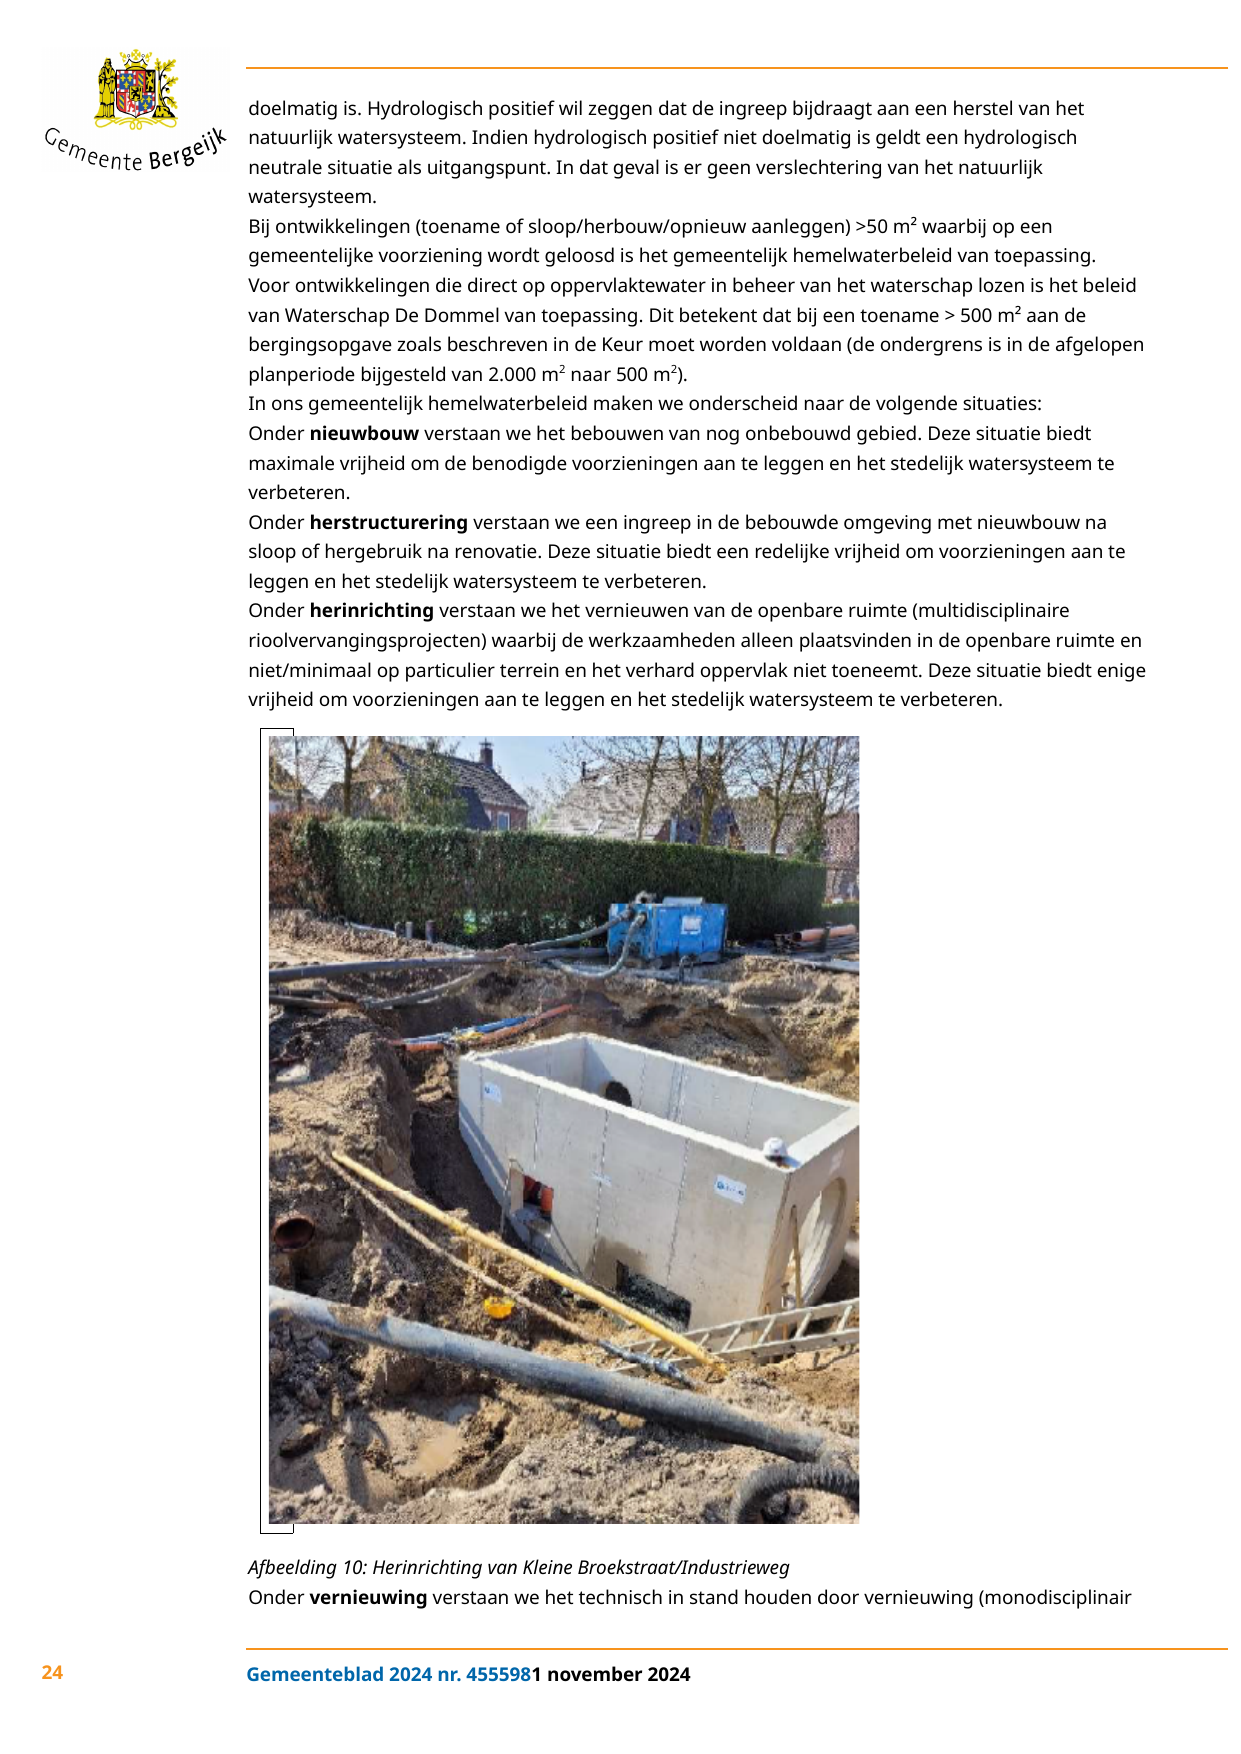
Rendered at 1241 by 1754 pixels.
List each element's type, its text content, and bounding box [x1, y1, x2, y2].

text Onder nieuwbouw verstaan we het bebouwen van nog onbebouwd gebied. Deze situatie biedt maximale vrijheid om de benodigde voorzieningen aan te leggen en het stedelijk watersysteem te verbeteren. [248, 420, 1152, 505]
picture [41, 47, 231, 172]
picture [268, 736, 860, 1524]
text Voor ontwikkelingen die direct op oppervlaktewater in beheer van het waterschap lozen is het beleid van Waterschap De Dommel van toepassing. Dit betekent dat bij een toename > 500 m² aan de bergingsopgave zoals beschreven in de Keur moet worden voldaan (de ondergrens is in de afgelopen planperiode bijgesteld van 2.000 m2 naar 500 m2). [248, 272, 1152, 387]
text Onder herinrichting verstaan we het vernieuwen van de openbare ruimte (multidisciplinaire rioolvervangingsprojecten) waarbij de werkzaamheden alleen plaatsvinden in de openbare ruimte en niet/minimaal op particulier terrein en het verhard oppervlak niet toeneemt. Deze situatie biedt enige vrijheid om voorzieningen aan te leggen en het stedelijk watersysteem te verbeteren. [248, 598, 1152, 712]
text Bij ontwikkelingen (toename of sloop/herbouw/opnieuw aanleggen) >50 m² waarbij op een gemeentelijke voorziening wordt geloosd is het gemeentelijk hemelwaterbeleid van toepassing. [248, 213, 1152, 268]
text Afbeelding 10: Herinrichting van Kleine Broekstraat/Industrieweg [248, 1554, 1152, 1580]
text doelmatig is. Hydrologisch positief wil zeggen dat de ingreep bijdraagt aan een herstel van het natuurlijk watersysteem. Indien hydrologisch positief niet doelmatig is geldt een hydrologisch neutrale situatie als uitgangspunt. In dat geval is er geen verslechtering van het natuurlijk watersysteem. [248, 95, 1152, 209]
text In ons gemeentelijk hemelwaterbeleid maken we onderscheid naar de volgende situaties: [248, 391, 1152, 416]
text Onder vernieuwing verstaan we het technisch in stand houden door vernieuwing (monodisciplinair [248, 1584, 1152, 1610]
text Onder herstructurering verstaan we een ingreep in de bebouwde omgeving met nieuwbouw na sloop of hergebruik na renovatie. Deze situatie biedt een redelijke vrijheid om voorzieningen aan te leggen en het stedelijk watersysteem te verbeteren. [248, 509, 1152, 594]
